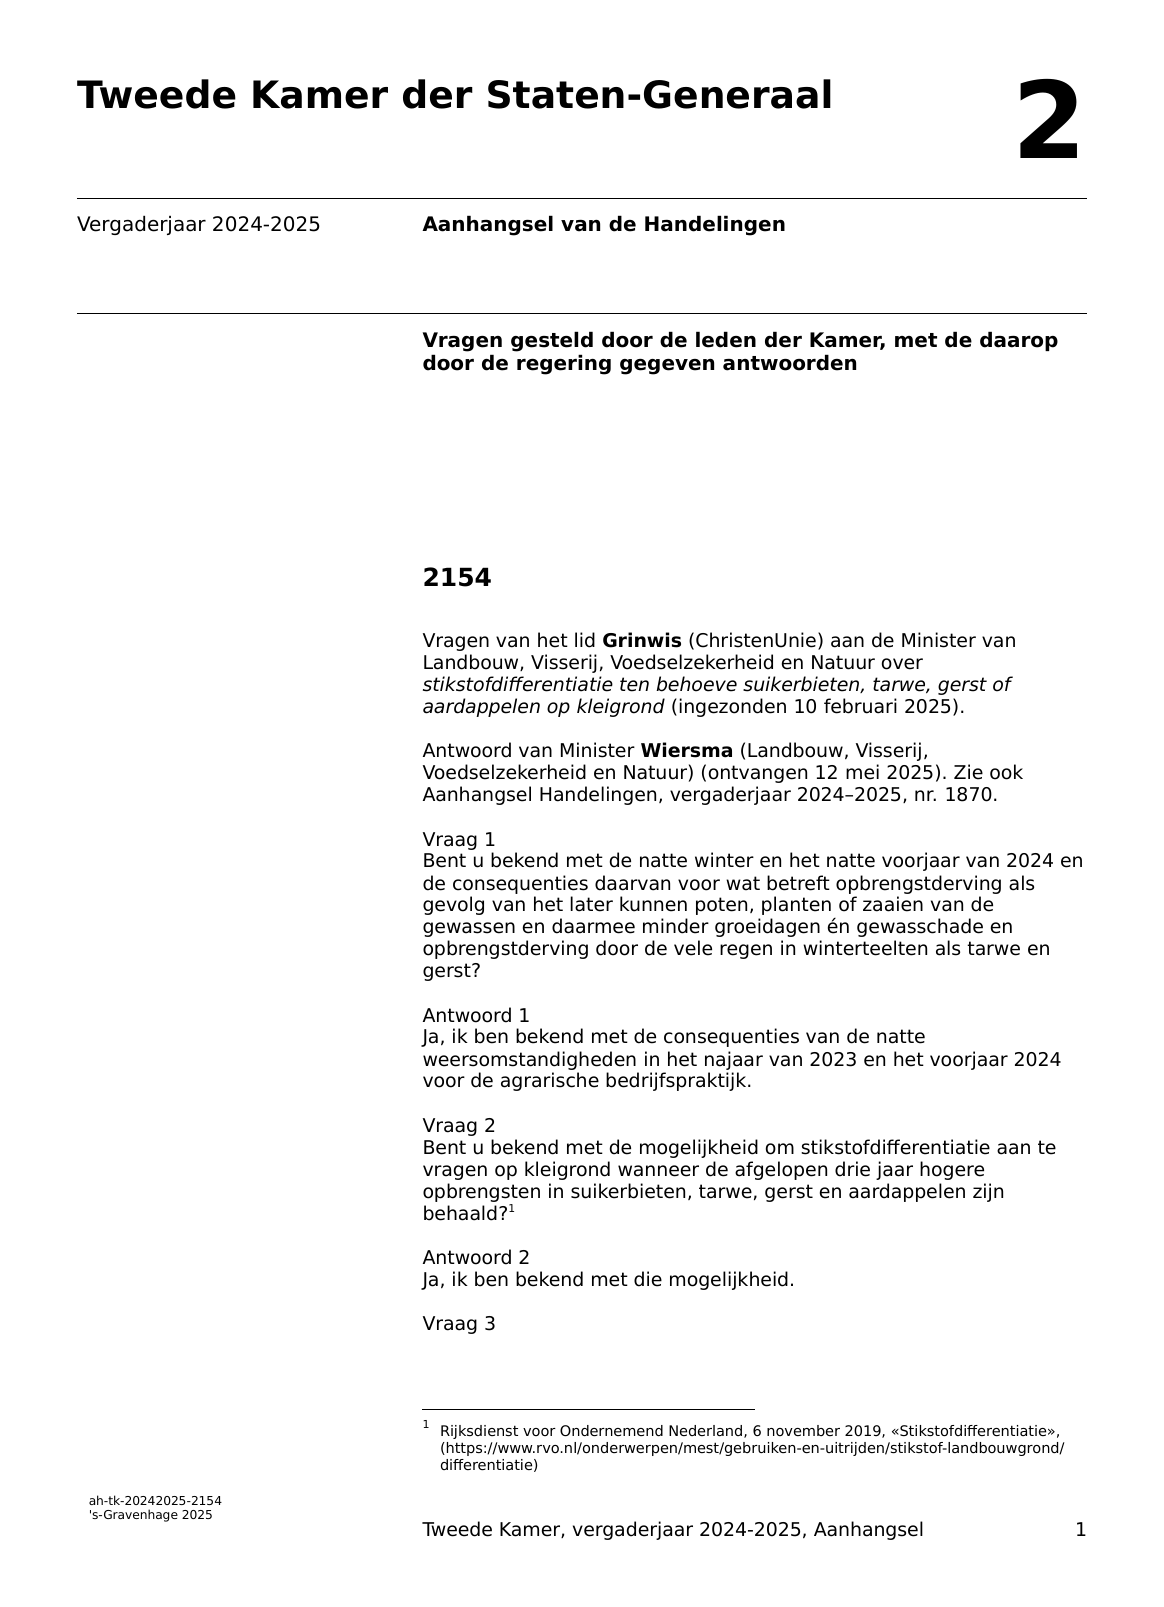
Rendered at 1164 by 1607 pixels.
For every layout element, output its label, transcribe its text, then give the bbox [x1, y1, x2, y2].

text ah-tk-20242025-2154 [88, 1494, 323, 1508]
text Ja, ik ben bekend met de consequenties van de natte weersomstandigheden in het najaar van 2023 en het voorjaar 2024 voor de agrarische bedrijfspraktijk. [422, 1026, 1087, 1092]
text Ja, ik ben bekend met die mogelijkheid. [422, 1269, 1087, 1291]
table_header 2 [886, 59, 1087, 198]
text 2154 [422, 563, 1087, 592]
text Antwoord van Minister Wiersma (Landbouw, Visserij, Voedselzekerheid en Natuur) (ontvangen 12 mei 2025). Zie ook Aanhangsel Handelingen, vergaderjaar 2024–2025, nr. 1870. [422, 740, 1087, 806]
text Vraag 3 [422, 1313, 1087, 1335]
text 's-Gravenhage 2025 [88, 1508, 323, 1522]
text Bent u bekend met de natte winter en het natte voorjaar van 2024 en de consequenties daarvan voor wat betreft opbrengstderving als gevolg van het later kunnen poten, planten of zaaien van de gewassen en daarmee minder groeidagen én gewasschade en opbrengstderving door de vele regen in winterteelten als tarwe en gerst? [422, 850, 1087, 982]
text Antwoord 1 [422, 1004, 1087, 1026]
text Antwoord 2 [422, 1247, 1087, 1269]
table_header Tweede Kamer der Staten-Generaal [77, 59, 886, 198]
table_cell Vergaderjaar 2024-2025 [77, 199, 422, 313]
table_cell Vragen gesteld door de leden der Kamer, met de daarop door de regering gegeven antwoorden [422, 314, 1087, 375]
table_cell [77, 314, 422, 375]
text Rijksdienst voor Ondernemend Nederland, 6 november 2019, «Stikstofdifferentiatie», (https://www.rvo.nl/onderwerpen/mest/gebruiken-en-uitrijden/stikstof-landbouwgrond/differentiatie) [422, 1418, 1087, 1474]
text Vragen van het lid Grinwis (ChristenUnie) aan de Minister van Landbouw, Visserij, Voedselzekerheid en Natuur over stikstofdifferentiatie ten behoeve suikerbieten, tarwe, gerst of aardappelen op kleigrond (ingezonden 10 februari 2025). [422, 630, 1087, 718]
text Vraag 2 [422, 1114, 1087, 1137]
table_cell Aanhangsel van de Handelingen [422, 199, 1087, 313]
text Vraag 1 [422, 828, 1087, 850]
text Bent u bekend met de mogelijkheid om stikstofdifferentiatie aan te vragen op kleigrond wanneer de afgelopen drie jaar hogere opbrengsten in suikerbieten, tarwe, gerst en aardappelen zijn behaald? [422, 1137, 1087, 1224]
